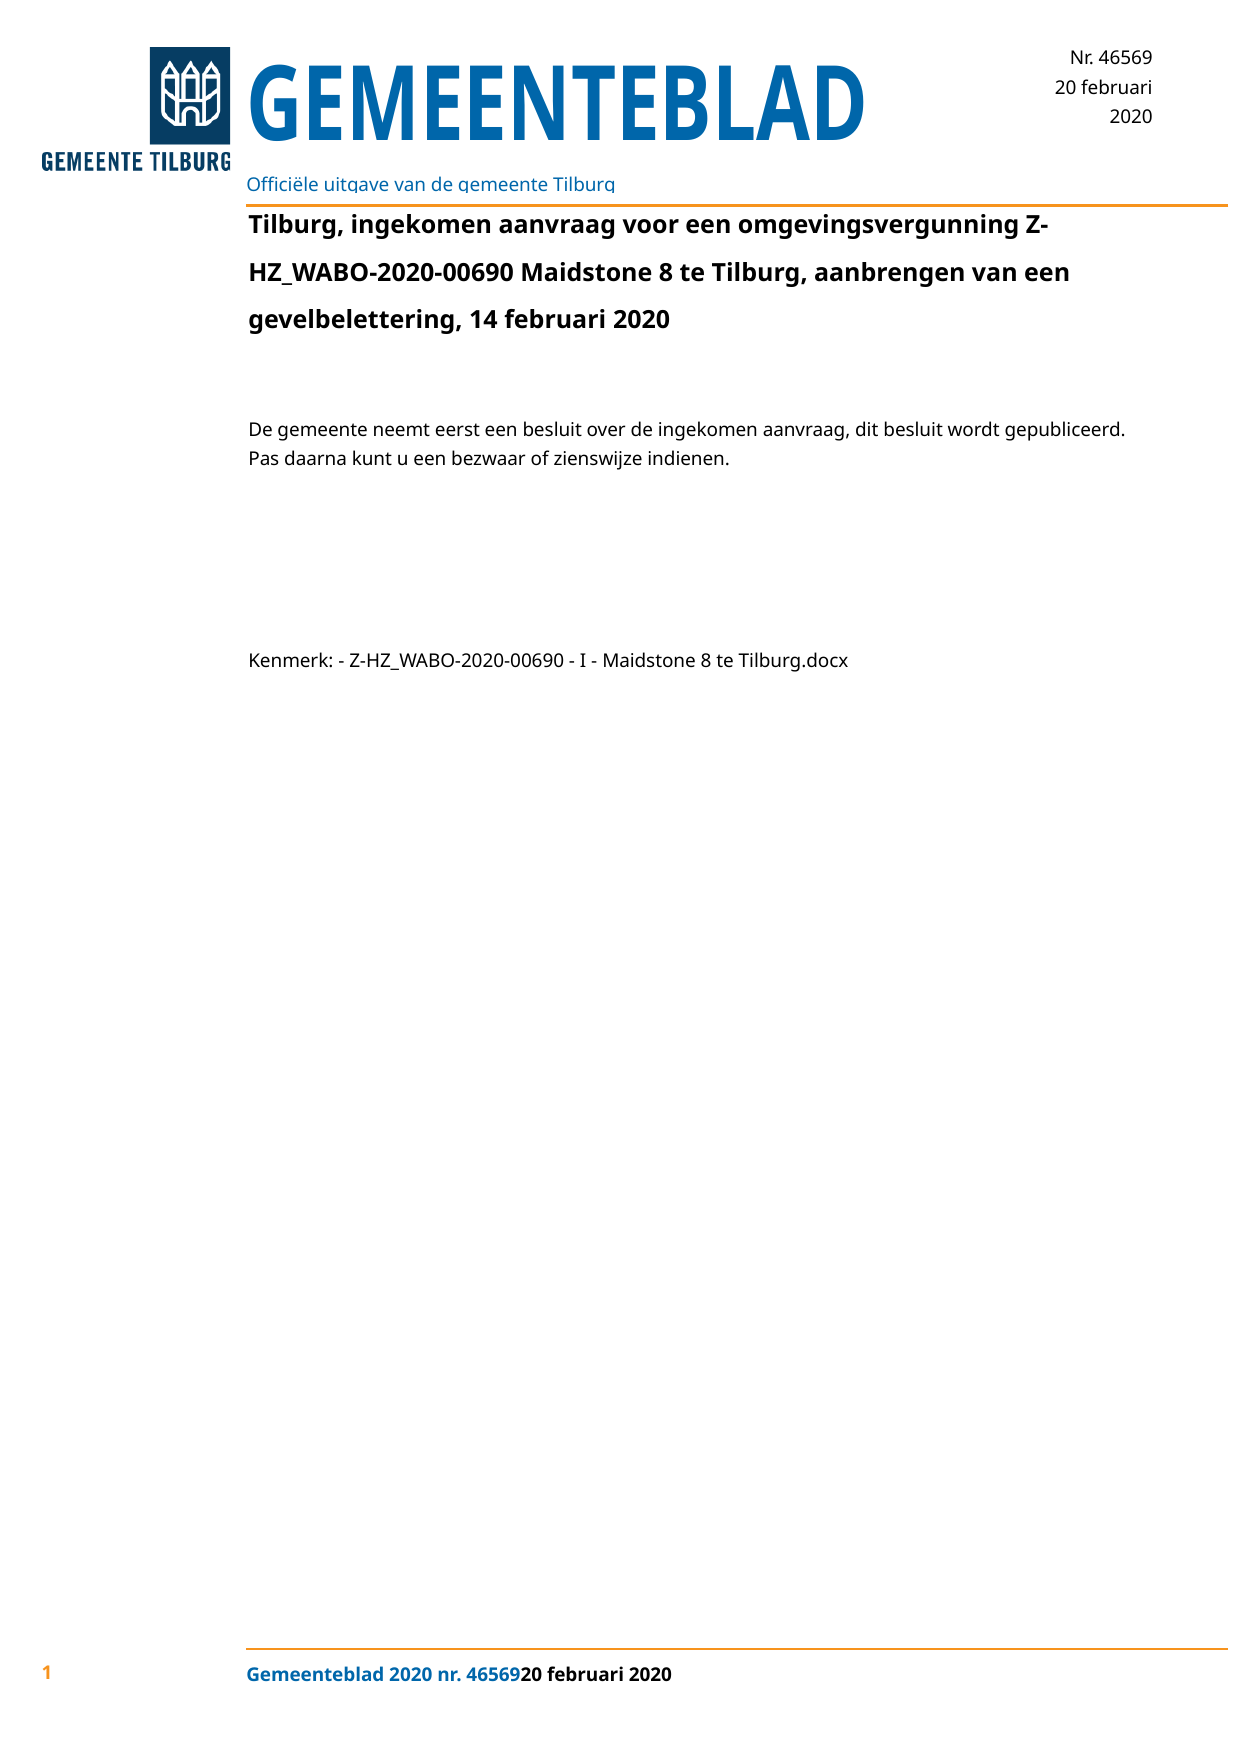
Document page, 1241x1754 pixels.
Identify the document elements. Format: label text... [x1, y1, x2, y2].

text De gemeente neemt eerst een besluit over de ingekomen aanvraag, dit besluit wordt gepubliceerd. Pas daarna kunt u een bezwaar of zienswijze indienen. [248, 416, 1152, 471]
text Kenmerk: - Z-HZ_WABO-2020-00690 - I - Maidstone 8 te Tilburg.docx [248, 647, 1152, 673]
picture [41, 47, 231, 172]
text Tilburg, ingekomen aanvraag voor een omgevingsvergunning Z-HZ_WABO-2020-00690 Maidstone 8 te Tilburg, aanbrengen van een gevelbelettering, 14 februari 2020 [248, 207, 1152, 336]
